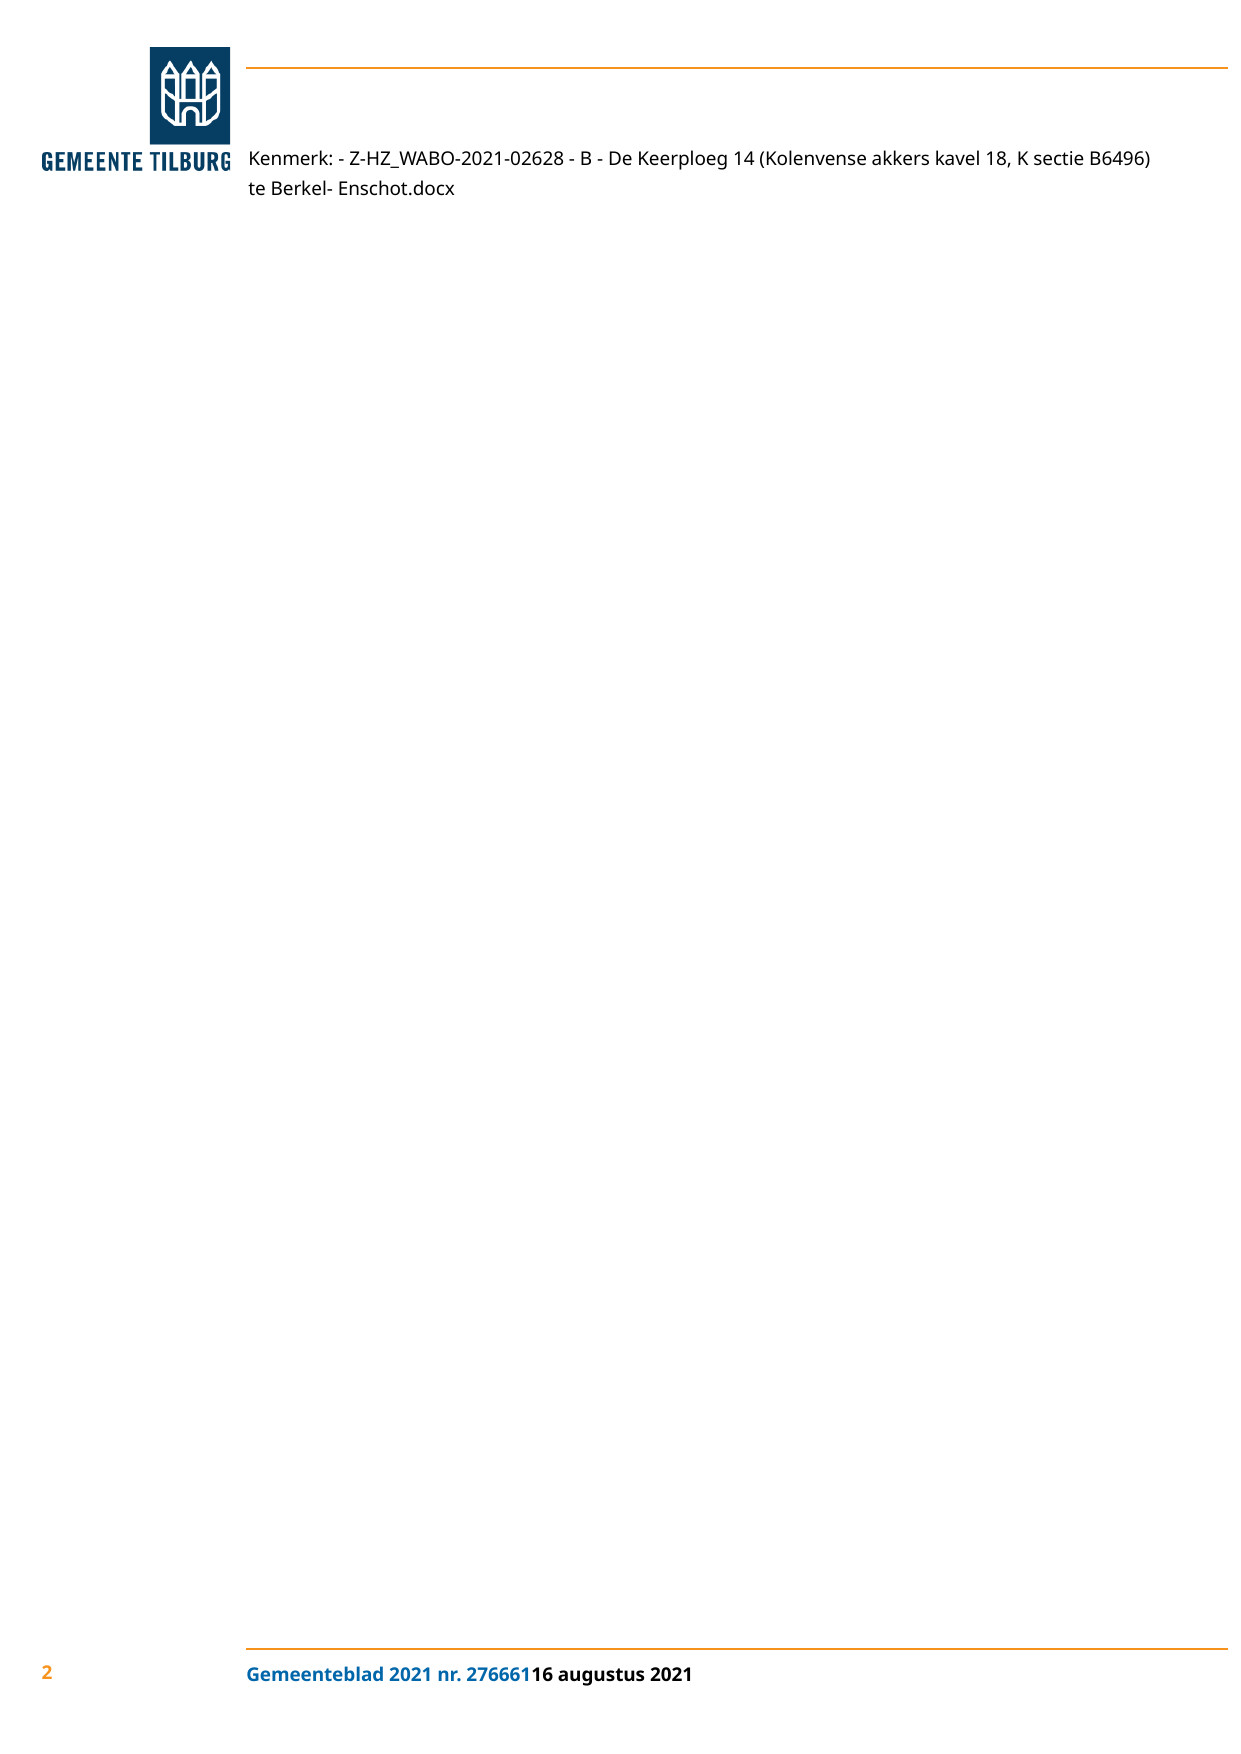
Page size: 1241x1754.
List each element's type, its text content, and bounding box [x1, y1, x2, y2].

picture [41, 47, 231, 172]
text Kenmerk: - Z-HZ_WABO-2021-02628 - B - De Keerploeg 14 (Kolenvense akkers kavel 18, K sectie B6496) te Berkel- Enschot.docx [248, 145, 1152, 201]
